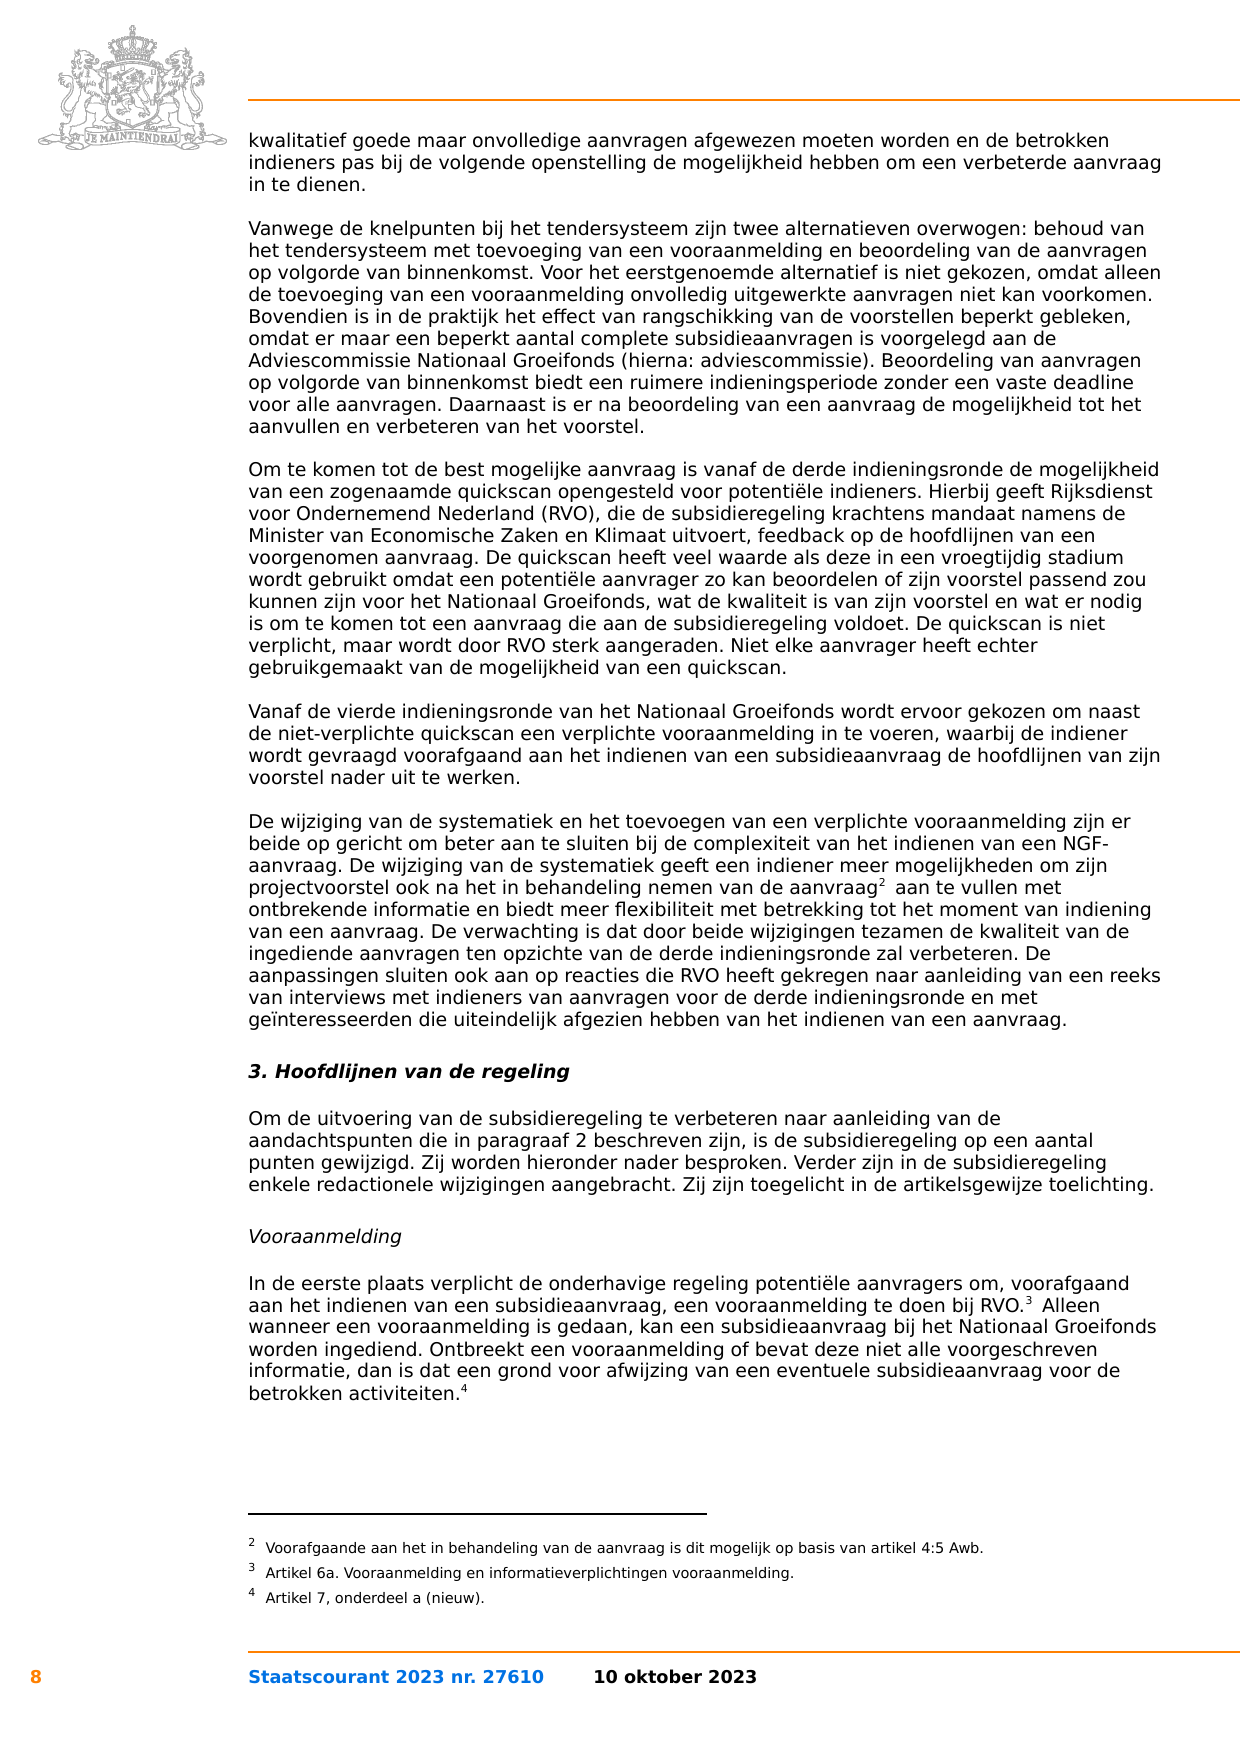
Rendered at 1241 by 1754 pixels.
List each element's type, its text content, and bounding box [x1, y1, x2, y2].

text Voorafgaande aan het in behandeling van de aanvraag is dit mogelijk op basis van artikel 4:5 Awb. [248, 1536, 1163, 1558]
text Artikel 6a. Vooraanmelding en informatieverplichtingen vooraanmelding. [248, 1561, 1163, 1583]
subtitle Vooraanmelding [248, 1226, 1163, 1247]
subtitle 3. Hoofdlijnen van de regeling [248, 1061, 1163, 1083]
text Vanaf de vierde indieningsronde van het Nationaal Groeifonds wordt ervoor gekozen om naast de niet-verplichte quickscan een verplichte vooraanmelding in te voeren, waarbij de indiener wordt gevraagd voorafgaand aan het indienen van een subsidieaanvraag de hoofdlijnen van zijn voorstel nader uit te werken. [248, 701, 1163, 789]
text De wijziging van de systematiek en het toevoegen van een verplichte vooraanmelding zijn er beide op gericht om beter aan te sluiten bij de complexiteit van het indienen van een NGF-aanvraag. De wijziging van de systematiek geeft een indiener meer mogelijkheden om zijn projectvoorstel ook na het in behandeling nemen van de aanvraag aan te vullen met ontbrekende informatie en biedt meer flexibiliteit met betrekking tot het moment van indiening van een aanvraag. De verwachting is dat door beide wijzigingen tezamen de kwaliteit van de ingediende aanvragen ten opzichte van de derde indieningsronde zal verbeteren. De aanpassingen sluiten ook aan op reacties die RVO heeft gekregen naar aanleiding van een reeks van interviews met indieners van aanvragen voor de derde indieningsronde en met geïnteresseerden die uiteindelijk afgezien hebben van het indienen van een aanvraag. [248, 811, 1163, 1031]
text Om te komen tot de best mogelijke aanvraag is vanaf de derde indieningsronde de mogelijkheid van een zogenaamde quickscan opengesteld voor potentiële indieners. Hierbij geeft Rijksdienst voor Ondernemend Nederland (RVO), die de subsidieregeling krachtens mandaat namens de Minister van Economische Zaken en Klimaat uitvoert, feedback op de hoofdlijnen van een voorgenomen aanvraag. De quickscan heeft veel waarde als deze in een vroegtijdig stadium wordt gebruikt omdat een potentiële aanvrager zo kan beoordelen of zijn voorstel passend zou kunnen zijn voor het Nationaal Groeifonds, wat de kwaliteit is van zijn voorstel en wat er nodig is om te komen tot een aanvraag die aan de subsidieregeling voldoet. De quickscan is niet verplicht, maar wordt door RVO sterk aangeraden. Niet elke aanvrager heeft echter gebruikgemaakt van de mogelijkheid van een quickscan. [248, 459, 1163, 679]
text Vanwege de knelpunten bij het tendersysteem zijn twee alternatieven overwogen: behoud van het tendersysteem met toevoeging van een vooraanmelding en beoordeling van de aanvragen op volgorde van binnenkomst. Voor het eerstgenoemde alternatief is niet gekozen, omdat alleen de toevoeging van een vooraanmelding onvolledig uitgewerkte aanvragen niet kan voorkomen. Bovendien is in de praktijk het effect van rangschikking van de voorstellen beperkt gebleken, omdat er maar een beperkt aantal complete subsidieaanvragen is voorgelegd aan de Adviescommissie Nationaal Groeifonds (hierna: adviescommissie). Beoordeling van aanvragen op volgorde van binnenkomst biedt een ruimere indieningsperiode zonder een vaste deadline voor alle aanvragen. Daarnaast is er na beoordeling van een aanvraag de mogelijkheid tot het aanvullen en verbeteren van het voorstel. [248, 218, 1163, 437]
text Artikel 7, onderdeel a (nieuw). [248, 1586, 1163, 1608]
text Om de uitvoering van de subsidieregeling te verbeteren naar aanleiding van de aandachtspunten die in paragraaf 2 beschreven zijn, is de subsidieregeling op een aantal punten gewijzigd. Zij worden hieronder nader besproken. Verder zijn in de subsidieregeling enkele redactionele wijzigingen aangebracht. Zij zijn toegelicht in de artikelsgewijze toelichting. [248, 1108, 1163, 1196]
text In de eerste plaats verplicht de onderhavige regeling potentiële aanvragers om, voorafgaand aan het indienen van een subsidieaanvraag, een vooraanmelding te doen bij RVO. Alleen wanneer een vooraanmelding is gedaan, kan een subsidieaanvraag bij het Nationaal Groeifonds worden ingediend. Ontbreekt een vooraanmelding of bevat deze niet alle voorgeschreven informatie, dan is dat een grond voor afwijzing van een eventuele subsidieaanvraag voor de betrokken activiteiten. [248, 1272, 1163, 1404]
picture [38, 25, 227, 150]
text kwalitatief goede maar onvolledige aanvragen afgewezen moeten worden en de betrokken indieners pas bij de volgende openstelling de mogelijkheid hebben om een verbeterde aanvraag in te dienen. [248, 130, 1163, 196]
